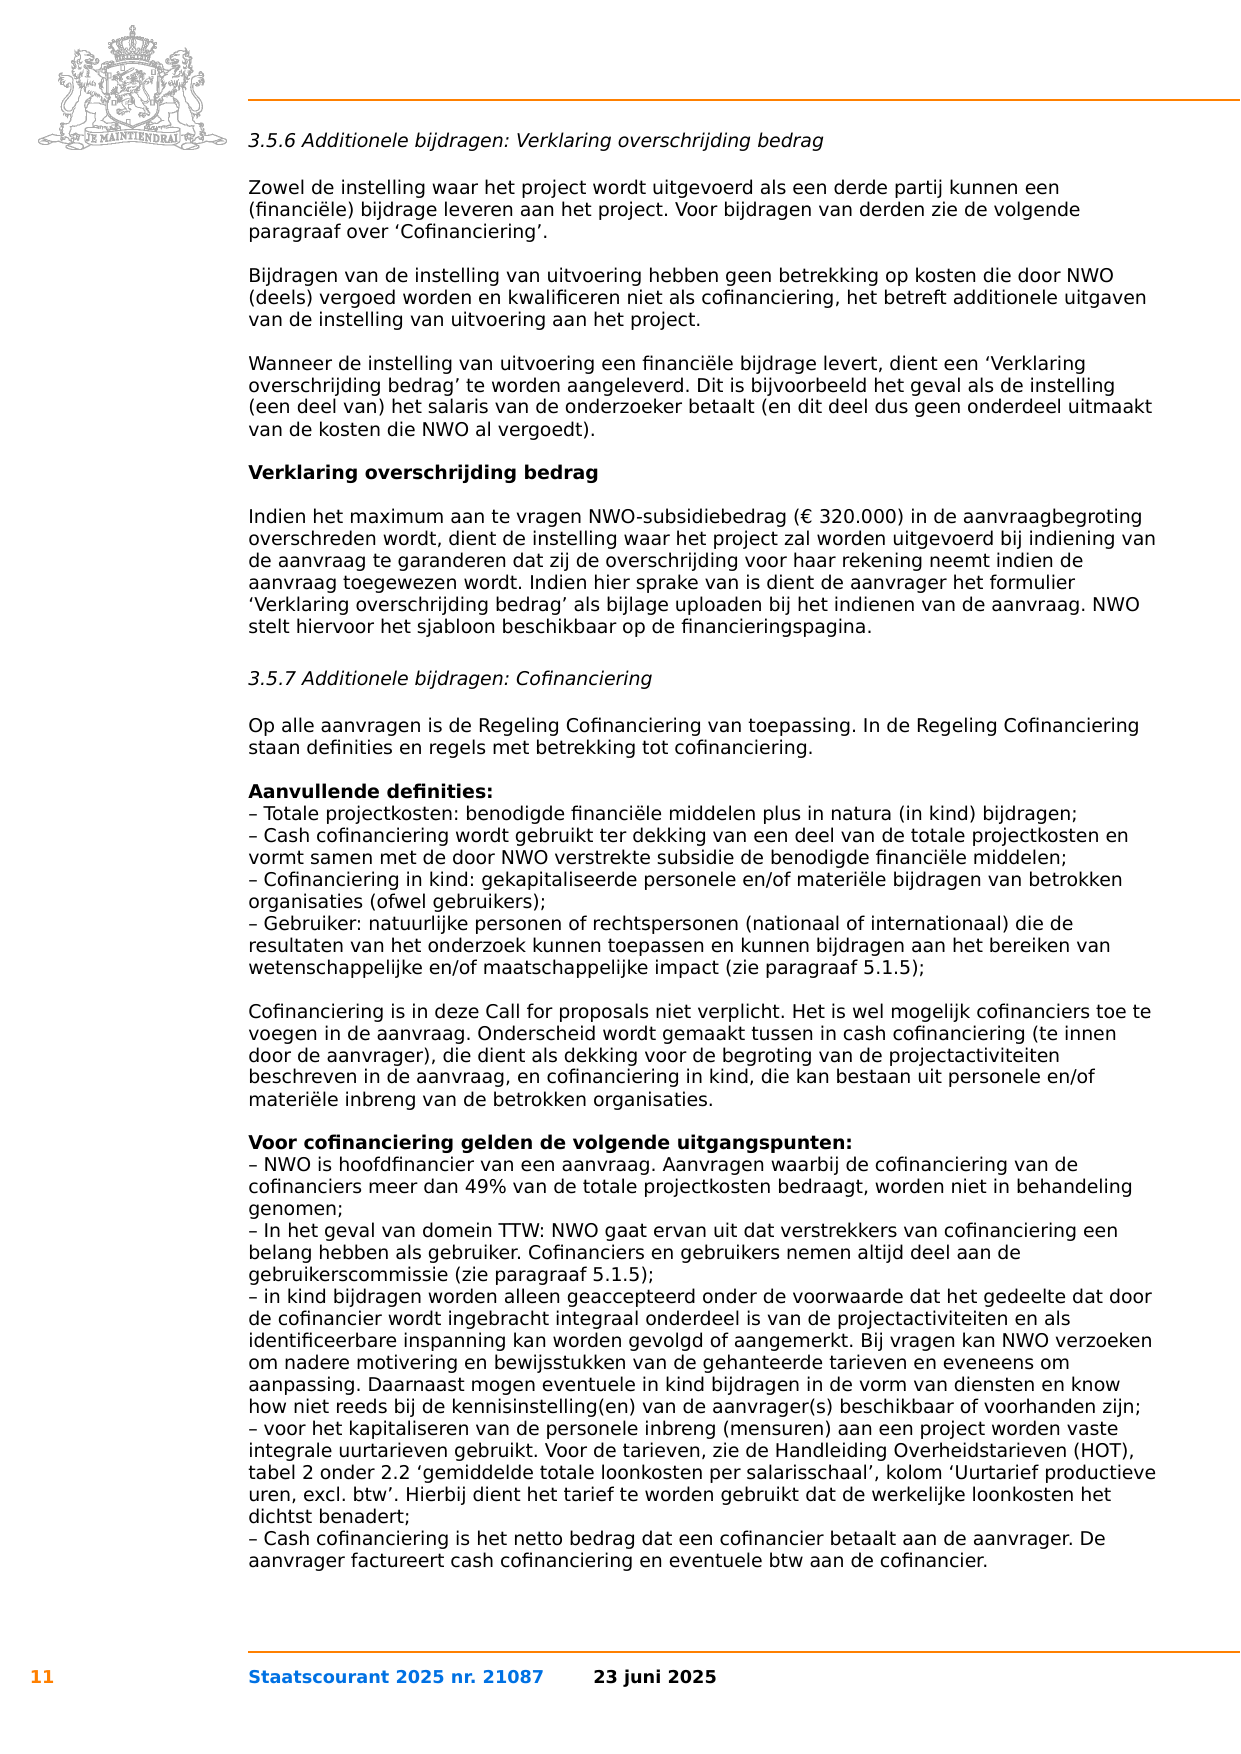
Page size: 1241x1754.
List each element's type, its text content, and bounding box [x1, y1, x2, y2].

text – Cash cofinanciering is het netto bedrag dat een cofinancier betaalt aan de aanvrager. De aanvrager factureert cash cofinanciering en eventuele btw aan de cofinancier. [248, 1528, 1163, 1572]
text – Cofinanciering in kind: gekapitaliseerde personele en/of materiële bijdragen van betrokken organisaties (ofwel gebruikers); [248, 869, 1163, 913]
text Bijdragen van de instelling van uitvoering hebben geen betrekking op kosten die door NWO (deels) vergoed worden en kwalificeren niet als cofinanciering, het betreft additionele uitgaven van de instelling van uitvoering aan het project. [248, 265, 1163, 331]
text – Gebruiker: natuurlijke personen of rechtspersonen (nationaal of internationaal) die de resultaten van het onderzoek kunnen toepassen en kunnen bijdragen aan het bereiken van wetenschappelijke en/of maatschappelijke impact (zie paragraaf 5.1.5); [248, 913, 1163, 979]
text – voor het kapitaliseren van de personele inbreng (mensuren) aan een project worden vaste integrale uurtarieven gebruikt. Voor de tarieven, zie de Handleiding Overheidstarieven (HOT), tabel 2 onder 2.2 ‘gemiddelde totale loonkosten per salarisschaal’, kolom ‘Uurtarief productieve uren, excl. btw’. Hierbij dient het tarief te worden gebruikt dat de werkelijke loonkosten het dichtst benadert; [248, 1418, 1163, 1528]
text Wanneer de instelling van uitvoering een financiële bijdrage levert, dient een ‘Verklaring overschrijding bedrag’ te worden aangeleverd. Dit is bijvoorbeeld het geval als de instelling (een deel van) het salaris van de onderzoeker betaalt (en dit deel dus geen onderdeel uitmaakt van de kosten die NWO al vergoedt). [248, 352, 1163, 440]
text – in kind bijdragen worden alleen geaccepteerd onder de voorwaarde dat het gedeelte dat door de cofinancier wordt ingebracht integraal onderdeel is van de projectactiviteiten en als identificeerbare inspanning kan worden gevolgd of aangemerkt. Bij vragen kan NWO verzoeken om nadere motivering en bewijsstukken van de gehanteerde tarieven en eveneens om aanpassing. Daarnaast mogen eventuele in kind bijdragen in de vorm van diensten en know how niet reeds bij de kennisinstelling(en) van de aanvrager(s) beschikbaar of voorhanden zijn; [248, 1286, 1163, 1418]
text Voor cofinanciering gelden de volgende uitgangspunten: [248, 1132, 1163, 1154]
text – In het geval van domein TTW: NWO gaat ervan uit dat verstrekkers van cofinanciering een belang hebben als gebruiker. Cofinanciers en gebruikers nemen altijd deel aan de gebruikerscommissie (zie paragraaf 5.1.5); [248, 1220, 1163, 1286]
picture [38, 25, 227, 150]
text Zowel de instelling waar het project wordt uitgevoerd als een derde partij kunnen een (financiële) bijdrage leveren aan het project. Voor bijdragen van derden zie de volgende paragraaf over ‘Cofinanciering’. [248, 177, 1163, 243]
subtitle 3.5.7 Additionele bijdragen: Cofinanciering [248, 668, 1163, 690]
text Indien het maximum aan te vragen NWO-subsidiebedrag (€ 320.000) in de aanvraagbegroting overschreden wordt, dient de instelling waar het project zal worden uitgevoerd bij indiening van de aanvraag te garanderen dat zij de overschrijding voor haar rekening neemt indien de aanvraag toegewezen wordt. Indien hier sprake van is dient de aanvrager het formulier ‘Verklaring overschrijding bedrag’ als bijlage uploaden bij het indienen van de aanvraag. NWO stelt hiervoor het sjabloon beschikbaar op de financieringspagina. [248, 506, 1163, 638]
text Cofinanciering is in deze Call for proposals niet verplicht. Het is wel mogelijk cofinanciers toe te voegen in de aanvraag. Onderscheid wordt gemaakt tussen in cash cofinanciering (te innen door de aanvrager), die dient als dekking voor de begroting van de projectactiviteiten beschreven in de aanvraag, en cofinanciering in kind, die kan bestaan uit personele en/of materiële inbreng van de betrokken organisaties. [248, 1001, 1163, 1110]
subtitle 3.5.6 Additionele bijdragen: Verklaring overschrijding bedrag [248, 130, 1163, 152]
text Op alle aanvragen is de Regeling Cofinanciering van toepassing. In de Regeling Cofinanciering staan definities en regels met betrekking tot cofinanciering. [248, 715, 1163, 759]
text – Cash cofinanciering wordt gebruikt ter dekking van een deel van de totale projectkosten en vormt samen met de door NWO verstrekte subsidie de benodigde financiële middelen; [248, 825, 1163, 869]
text – Totale projectkosten: benodigde financiële middelen plus in natura (in kind) bijdragen; [248, 803, 1163, 825]
subtitle Verklaring overschrijding bedrag [248, 462, 1163, 484]
text Aanvullende definities: [248, 781, 1163, 803]
text – NWO is hoofdfinancier van een aanvraag. Aanvragen waarbij de cofinanciering van de cofinanciers meer dan 49% van de totale projectkosten bedraagt, worden niet in behandeling genomen; [248, 1154, 1163, 1220]
